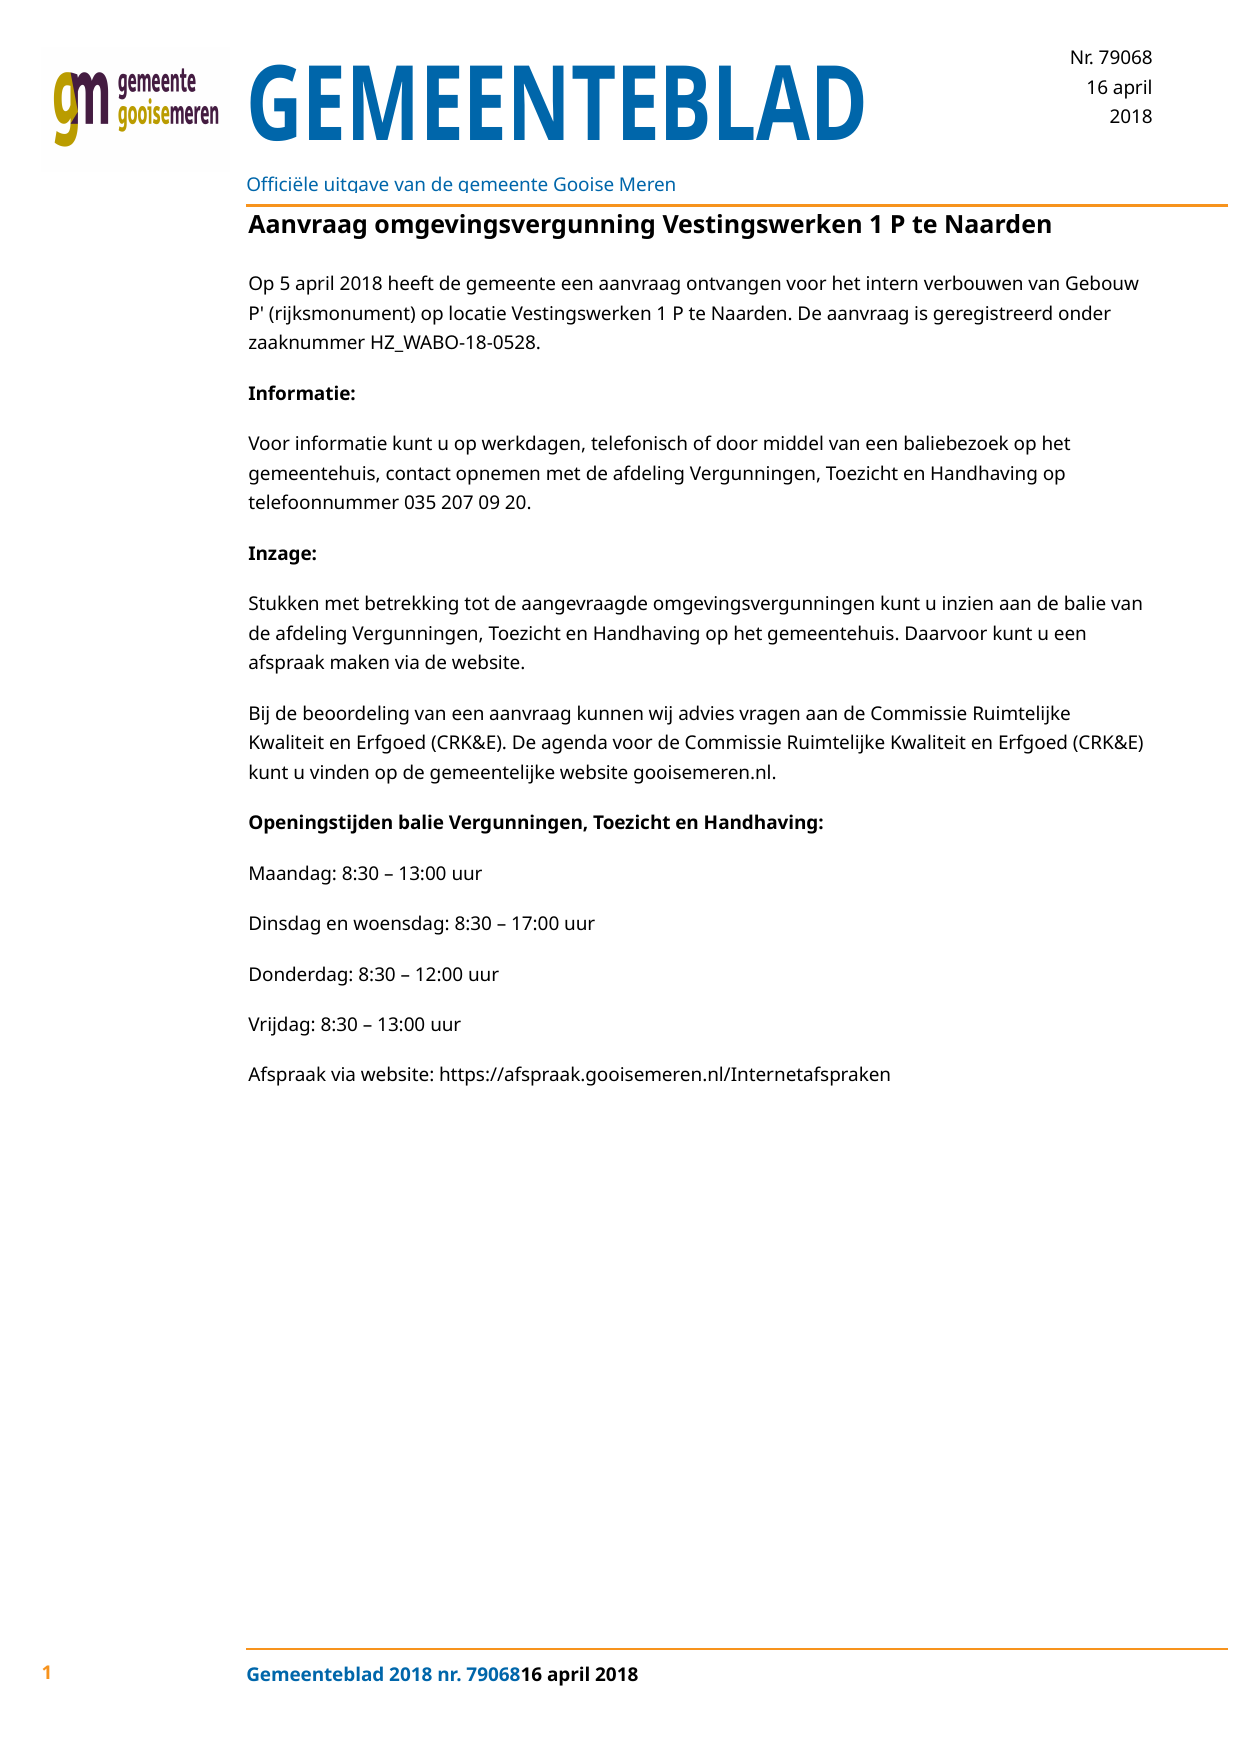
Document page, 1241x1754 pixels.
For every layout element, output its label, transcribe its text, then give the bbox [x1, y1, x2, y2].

picture [41, 47, 231, 172]
text Maandag: 8:30 – 13:00 uur [248, 860, 1152, 886]
text Voor informatie kunt u op werkdagen, telefonisch of door middel van een baliebezoek op het gemeentehuis, contact opnemen met de afdeling Vergunningen, Toezicht en Handhaving op telefoonnummer 035 207 09 20. [248, 430, 1152, 515]
text Bij de beoordeling van een aanvraag kunnen wij advies vragen aan de Commissie Ruimtelijke Kwaliteit en Erfgoed (CRK&E). De agenda voor de Commissie Ruimtelijke Kwaliteit en Erfgoed (CRK&E) kunt u vinden op de gemeentelijke website gooisemeren.nl. [248, 700, 1152, 785]
text Stukken met betrekking tot de aangevraagde omgevingsvergunningen kunt u inzien aan de balie van de afdeling Vergunningen, Toezicht en Handhaving op het gemeentehuis. Daarvoor kunt u een afspraak maken via de website. [248, 590, 1152, 675]
text Vrijdag: 8:30 – 13:00 uur [248, 1011, 1152, 1037]
text Dinsdag en woensdag: 8:30 – 17:00 uur [248, 910, 1152, 936]
text Donderdag: 8:30 – 12:00 uur [248, 961, 1152, 986]
text Aanvraag omgevingsvergunning Vestingswerken 1 P te Naarden [248, 207, 1152, 241]
text Inzage: [248, 540, 1152, 566]
text Informatie: [248, 380, 1152, 406]
text Openingstijden balie Vergunningen, Toezicht en Handhaving: [248, 809, 1152, 835]
text Afspraak via website: https://afspraak.gooisemeren.nl/Internetafspraken [248, 1062, 1152, 1087]
text Op 5 april 2018 heeft de gemeente een aanvraag ontvangen voor het intern verbouwen van Gebouw P' (rijksmonument) op locatie Vestingswerken 1 P te Naarden. De aanvraag is geregistreerd onder zaaknummer HZ_WABO-18-0528. [248, 270, 1152, 355]
